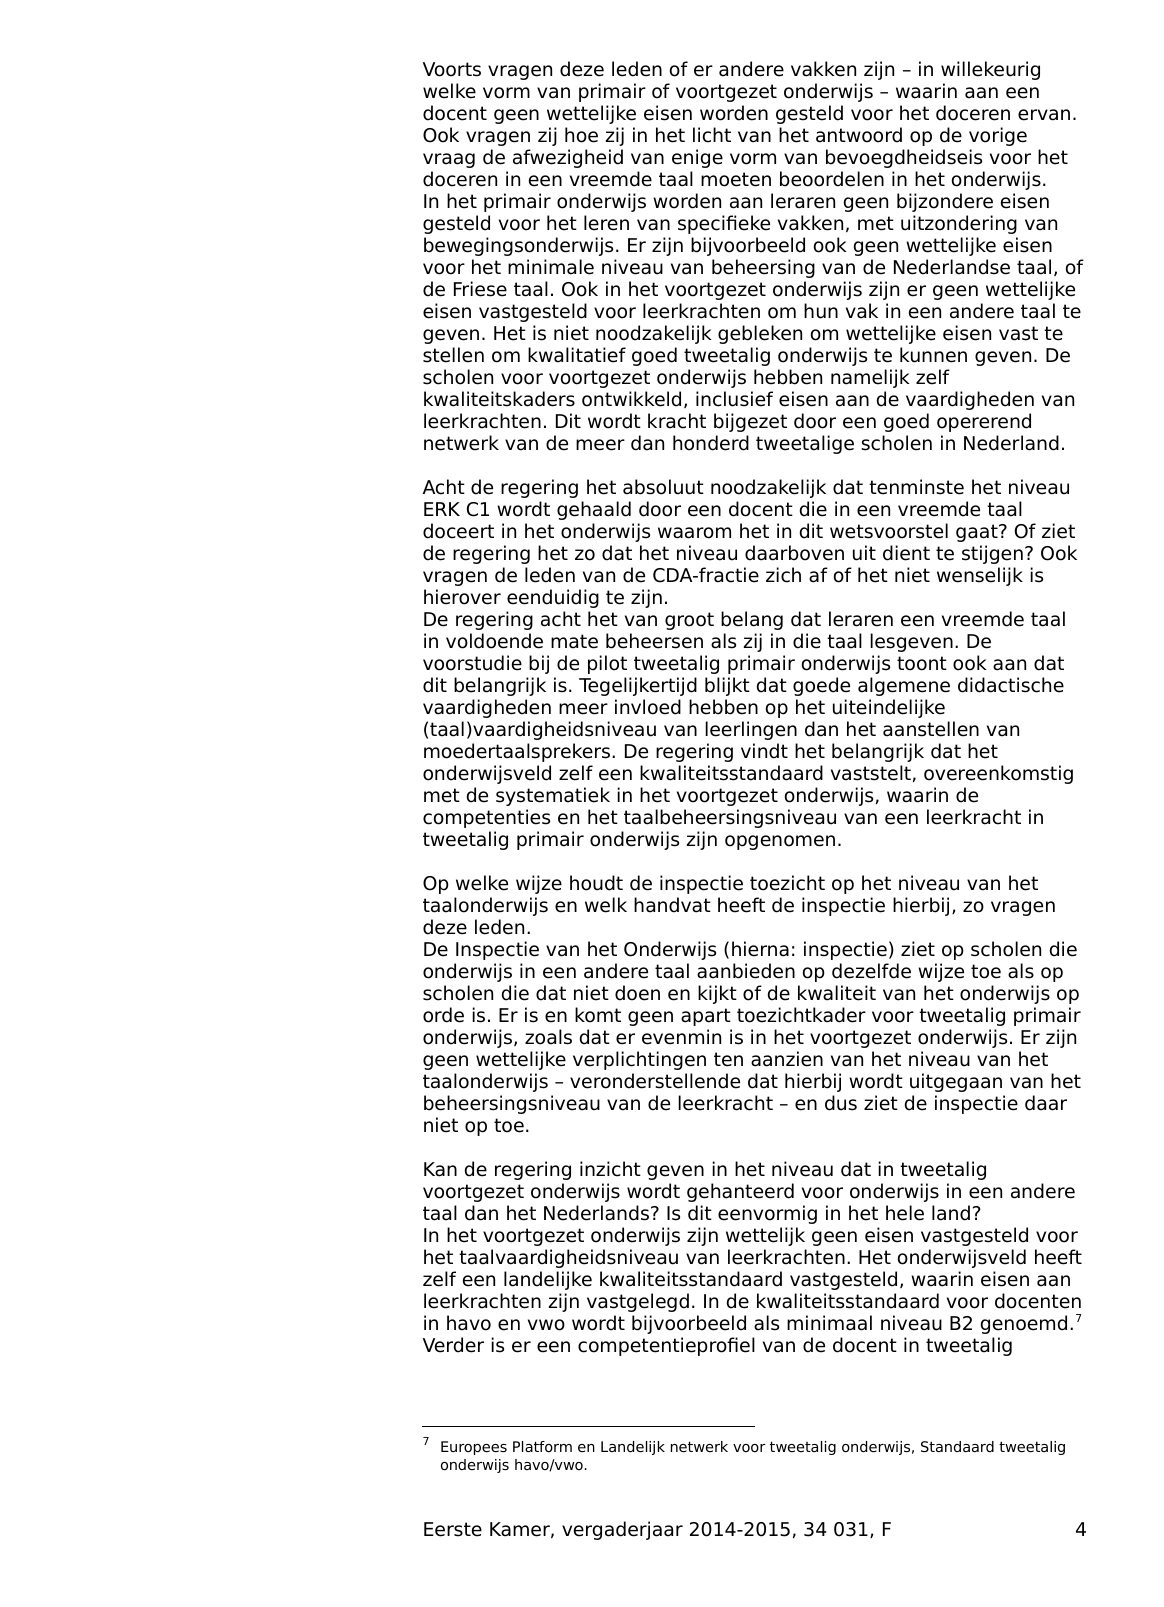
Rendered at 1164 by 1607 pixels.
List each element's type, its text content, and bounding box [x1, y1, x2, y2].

text De regering acht het van groot belang dat leraren een vreemde taal in voldoende mate beheersen als zij in die taal lesgeven. De voorstudie bij de pilot tweetalig primair onderwijs toont ook aan dat dit belangrijk is. Tegelijkertijd blijkt dat goede algemene didactische vaardigheden meer invloed hebben op het uiteindelijke (taal)vaardigheidsniveau van leerlingen dan het aanstellen van moedertaalsprekers. De regering vindt het belangrijk dat het onderwijsveld zelf een kwaliteitsstandaard vaststelt, overeenkomstig met de systematiek in het voortgezet onderwijs, waarin de competenties en het taalbeheersingsniveau van een leerkracht in tweetalig primair onderwijs zijn opgenomen. [422, 609, 1087, 851]
text In het voortgezet onderwijs zijn wettelijk geen eisen vastgesteld voor het taalvaardigheidsniveau van leerkrachten. Het onderwijsveld heeft zelf een landelijke kwaliteitsstandaard vastgesteld, waarin eisen aan leerkrachten zijn vastgelegd. In de kwaliteitsstandaard voor docenten in havo en vwo wordt bijvoorbeeld als minimaal niveau B2 genoemd. Verder is er een competentieprofiel van de docent in tweetalig [422, 1224, 1087, 1356]
text De Inspectie van het Onderwijs (hierna: inspectie) ziet op scholen die onderwijs in een andere taal aanbieden op dezelfde wijze toe als op scholen die dat niet doen en kijkt of de kwaliteit van het onderwijs op orde is. Er is en komt geen apart toezichtkader voor tweetalig primair onderwijs, zoals dat er evenmin is in het voortgezet onderwijs. Er zijn geen wettelijke verplichtingen ten aanzien van het niveau van het taalonderwijs – veronderstellende dat hierbij wordt uitgegaan van het beheersingsniveau van de leerkracht – en dus ziet de inspectie daar niet op toe. [422, 939, 1087, 1136]
text In het primair onderwijs worden aan leraren geen bijzondere eisen gesteld voor het leren van specifieke vakken, met uitzondering van bewegingsonderwijs. Er zijn bijvoorbeeld ook geen wettelijke eisen voor het minimale niveau van beheersing van de Nederlandse taal, of de Friese taal. Ook in het voortgezet onderwijs zijn er geen wettelijke eisen vastgesteld voor leerkrachten om hun vak in een andere taal te geven. Het is niet noodzakelijk gebleken om wettelijke eisen vast te stellen om kwalitatief goed tweetalig onderwijs te kunnen geven. De scholen voor voortgezet onderwijs hebben namelijk zelf kwaliteitskaders ontwikkeld, inclusief eisen aan de vaardigheden van leerkrachten. Dit wordt kracht bijgezet door een goed opererend netwerk van de meer dan honderd tweetalige scholen in Nederland. [422, 191, 1087, 455]
text Acht de regering het absoluut noodzakelijk dat tenminste het niveau ERK C1 wordt gehaald door een docent die in een vreemde taal doceert in het onderwijs waarom het in dit wetsvoorstel gaat? Of ziet de regering het zo dat het niveau daarboven uit dient te stijgen? Ook vragen de leden van de CDA-fractie zich af of het niet wenselijk is hierover eenduidig te zijn. [422, 477, 1087, 609]
text Kan de regering inzicht geven in het niveau dat in tweetalig voortgezet onderwijs wordt gehanteerd voor onderwijs in een andere taal dan het Nederlands? Is dit eenvormig in het hele land? [422, 1159, 1087, 1224]
text Op welke wijze houdt de inspectie toezicht op het niveau van het taalonderwijs en welk handvat heeft de inspectie hierbij, zo vragen deze leden. [422, 873, 1087, 939]
text Europees Platform en Landelijk netwerk voor tweetalig onderwijs, Standaard tweetalig onderwijs havo/vwo. [422, 1435, 1087, 1474]
text Voorts vragen deze leden of er andere vakken zijn – in willekeurig welke vorm van primair of voortgezet onderwijs – waarin aan een docent geen wettelijke eisen worden gesteld voor het doceren ervan. Ook vragen zij hoe zij in het licht van het antwoord op de vorige vraag de afwezigheid van enige vorm van bevoegdheidseis voor het doceren in een vreemde taal moeten beoordelen in het onderwijs. [422, 59, 1087, 191]
